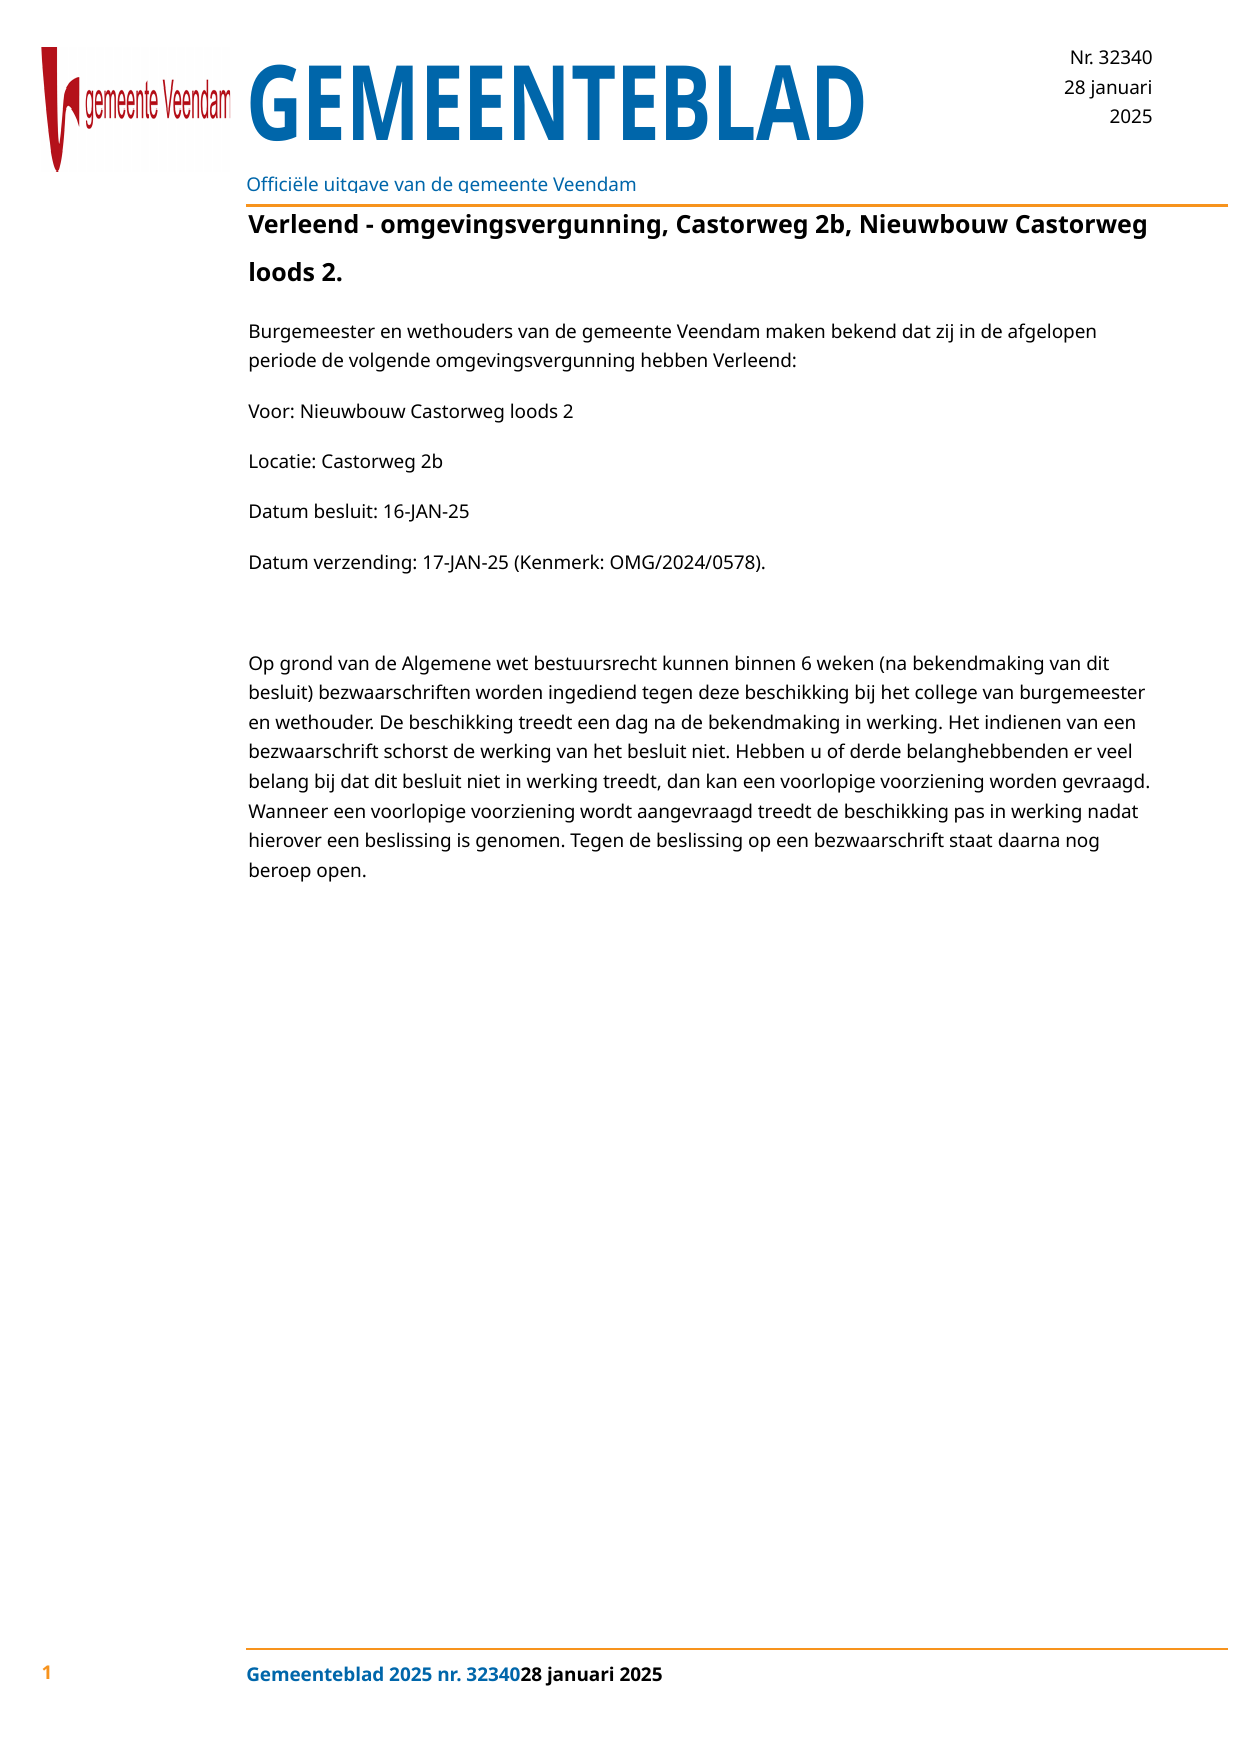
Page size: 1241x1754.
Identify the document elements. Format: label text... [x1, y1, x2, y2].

text Locatie: Castorweg 2b [248, 448, 1152, 474]
picture [41, 47, 231, 172]
text Op grond van de Algemene wet bestuursrecht kunnen binnen 6 weken (na bekendmaking van dit besluit) bezwaarschriften worden ingediend tegen deze beschikking bij het college van burgemeester en wethouder. De beschikking treedt een dag na de bekendmaking in werking. Het indienen van een bezwaarschrift schorst de werking van het besluit niet. Hebben u of derde belanghebbenden er veel belang bij dat dit besluit niet in werking treedt, dan kan een voorlopige voorziening worden gevraagd. Wanneer een voorlopige voorziening wordt aangevraagd treedt de beschikking pas in werking nadat hierover een beslissing is genomen. Tegen de beslissing op een bezwaarschrift staat daarna nog beroep open. [248, 650, 1152, 883]
text Voor: Nieuwbouw Castorweg loods 2 [248, 398, 1152, 424]
text Datum verzending: 17-JAN-25 (Kenmerk: OMG/2024/0578). [248, 549, 1152, 575]
text Verleend - omgevingsvergunning, Castorweg 2b, Nieuwbouw Castorweg loods 2. [248, 207, 1152, 288]
text Datum besluit: 16-JAN-25 [248, 499, 1152, 524]
text Burgemeester en wethouders van de gemeente Veendam maken bekend dat zij in de afgelopen periode de volgende omgevingsvergunning hebben Verleend: [248, 318, 1152, 373]
